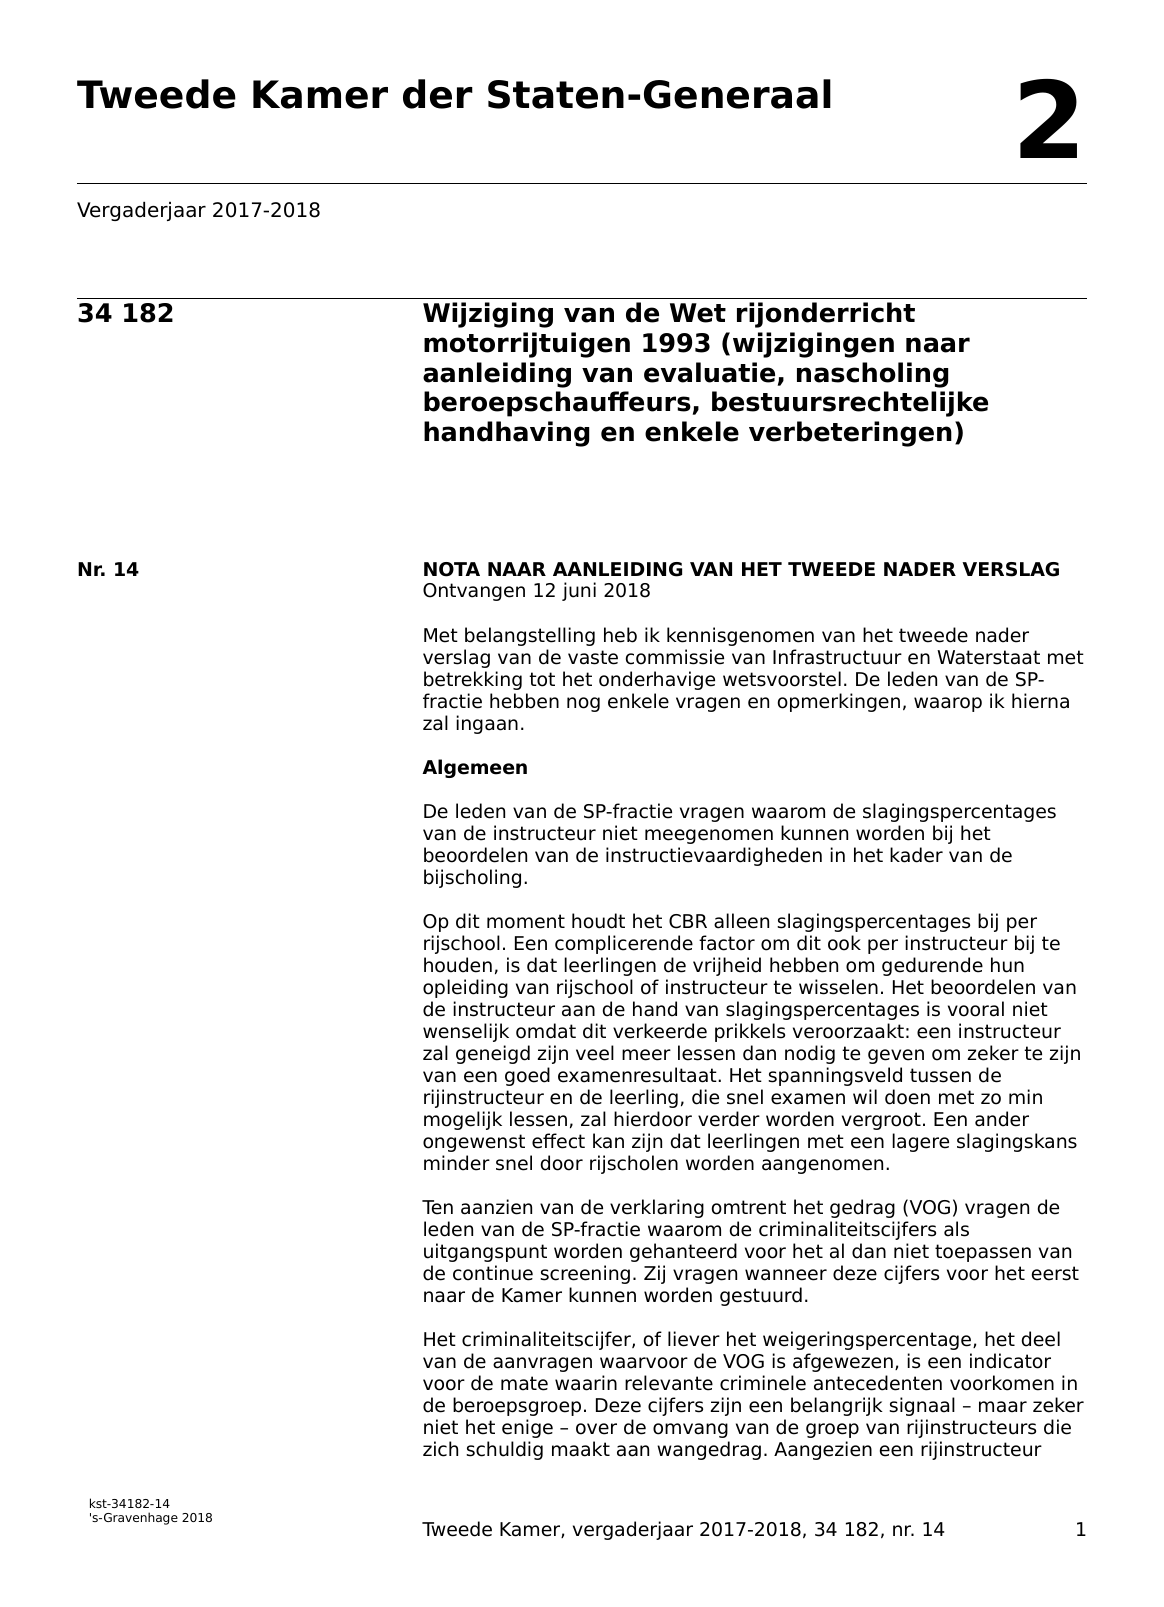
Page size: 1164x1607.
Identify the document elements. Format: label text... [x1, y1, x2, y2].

text De leden van de SP-fractie vragen waarom de slagingspercentages van de instructeur niet meegenomen kunnen worden bij het beoordelen van de instructievaardigheden in het kader van de bijscholing. [422, 801, 1087, 889]
subtitle 34 182 Wijziging van de Wet rijonderricht motorrijtuigen 1993 (wijzigingen naar aanleiding van evaluatie, nascholing beroepschauffeurs, bestuursrechtelijke handhaving en enkele verbeteringen) [77, 299, 1087, 447]
table_header 2 [886, 59, 1087, 183]
text 's-Gravenhage 2018 [88, 1511, 323, 1525]
text Het criminaliteitscijfer, of liever het weigeringspercentage, het deel van de aanvragen waarvoor de VOG is afgewezen, is een indicator voor de mate waarin relevante criminele antecedenten voorkomen in de beroepsgroep. Deze cijfers zijn een belangrijk signaal – maar zeker niet het enige – over de omvang van de groep van rijinstructeurs die zich schuldig maakt aan wangedrag. Aangezien een rijinstructeur [422, 1329, 1087, 1461]
text Ontvangen 12 juni 2018 [422, 580, 1087, 602]
text Met belangstelling heb ik kennisgenomen van het tweede nader verslag van de vaste commissie van Infrastructuur en Waterstaat met betrekking tot het onderhavige wetsvoorstel. De leden van de SP-fractie hebben nog enkele vragen en opmerkingen, waarop ik hierna zal ingaan. [422, 624, 1087, 734]
text Op dit moment houdt het CBR alleen slagingspercentages bij per rijschool. Een complicerende factor om dit ook per instructeur bij te houden, is dat leerlingen de vrijheid hebben om gedurende hun opleiding van rijschool of instructeur te wisselen. Het beoordelen van de instructeur aan de hand van slagingspercentages is vooral niet wenselijk omdat dit verkeerde prikkels veroorzaakt: een instructeur zal geneigd zijn veel meer lessen dan nodig te geven om zeker te zijn van een goed examenresultaat. Het spanningsveld tussen de rijinstructeur en de leerling, die snel examen wil doen met zo min mogelijk lessen, zal hierdoor verder worden vergroot. Een ander ongewenst effect kan zijn dat leerlingen met een lagere slagingskans minder snel door rijscholen worden aangenomen. [422, 911, 1087, 1175]
table_header Tweede Kamer der Staten-Generaal [77, 59, 886, 183]
table_cell Vergaderjaar 2017-2018 [77, 184, 1087, 298]
subtitle Algemeen [422, 757, 1087, 779]
text kst-34182-14 [88, 1497, 323, 1511]
subtitle Nr. 14 NOTA NAAR AANLEIDING VAN HET TWEEDE NADER VERSLAG [77, 558, 1087, 580]
text Ten aanzien van de verklaring omtrent het gedrag (VOG) vragen de leden van de SP-fractie waarom de criminaliteitscijfers als uitgangspunt worden gehanteerd voor het al dan niet toepassen van de continue screening. Zij vragen wanneer deze cijfers voor het eerst naar de Kamer kunnen worden gestuurd. [422, 1197, 1087, 1307]
